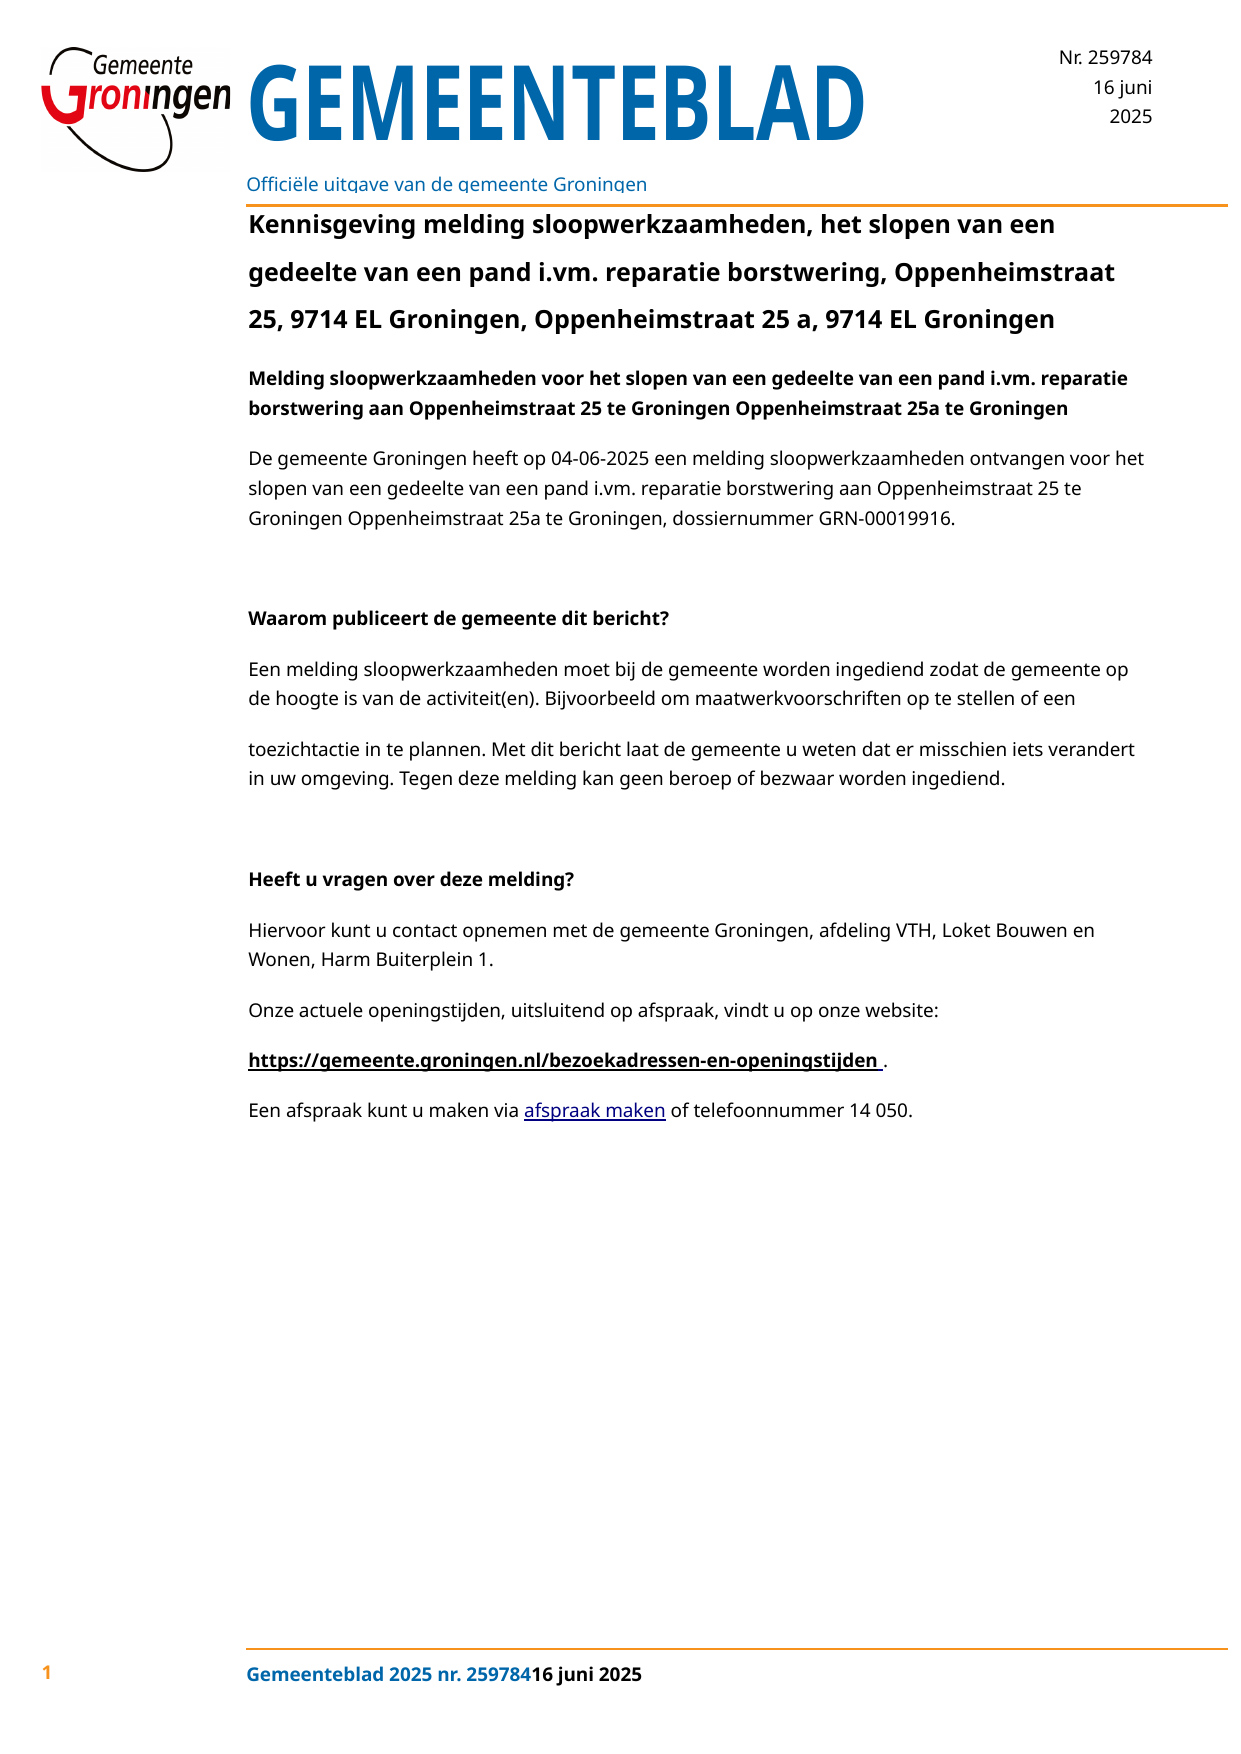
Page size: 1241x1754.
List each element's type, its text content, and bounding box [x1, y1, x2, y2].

text Melding sloopwerkzaamheden voor het slopen van een gedeelte van een pand i.vm. reparatie borstwering aan Oppenheimstraat 25 te Groningen Oppenheimstraat 25a te Groningen [248, 366, 1152, 421]
text Waarom publiceert de gemeente dit bericht? [248, 606, 1152, 631]
text De gemeente Groningen heeft op 04-06-2025 een melding sloopwerkzaamheden ontvangen voor het slopen van een gedeelte van een pand i.vm. reparatie borstwering aan Oppenheimstraat 25 te Groningen Oppenheimstraat 25a te Groningen, dossiernummer GRN-00019916. [248, 446, 1152, 530]
text https://gemeente.groningen.nl/bezoekadressen-en-openingstijden . [248, 1047, 1152, 1073]
text Een afspraak kunt u maken via afspraak maken of telefoonnummer 14 050. [248, 1098, 1152, 1123]
text Hiervoor kunt u contact opnemen met de gemeente Groningen, afdeling VTH, Loket Bouwen en Wonen, Harm Buiterplein 1. [248, 917, 1152, 972]
text Kennisgeving melding sloopwerkzaamheden, het slopen van een gedeelte van een pand i.vm. reparatie borstwering, Oppenheimstraat 25, 9714 EL Groningen, Oppenheimstraat 25 a, 9714 EL Groningen [248, 207, 1152, 336]
text toezichtactie in te plannen. Met dit bericht laat de gemeente u weten dat er misschien iets verandert in uw omgeving. Tegen deze melding kan geen beroep of bezwaar worden ingediend. [248, 736, 1152, 791]
text Een melding sloopwerkzaamheden moet bij de gemeente worden ingediend zodat de gemeente op de hoogte is van de activiteit(en). Bijvoorbeeld om maatwerkvoorschriften op te stellen of een [248, 656, 1152, 711]
text Heeft u vragen over deze melding? [248, 866, 1152, 892]
text Onze actuele openingstijden, uitsluitend op afspraak, vindt u op onze website: [248, 997, 1152, 1022]
picture [41, 47, 231, 172]
